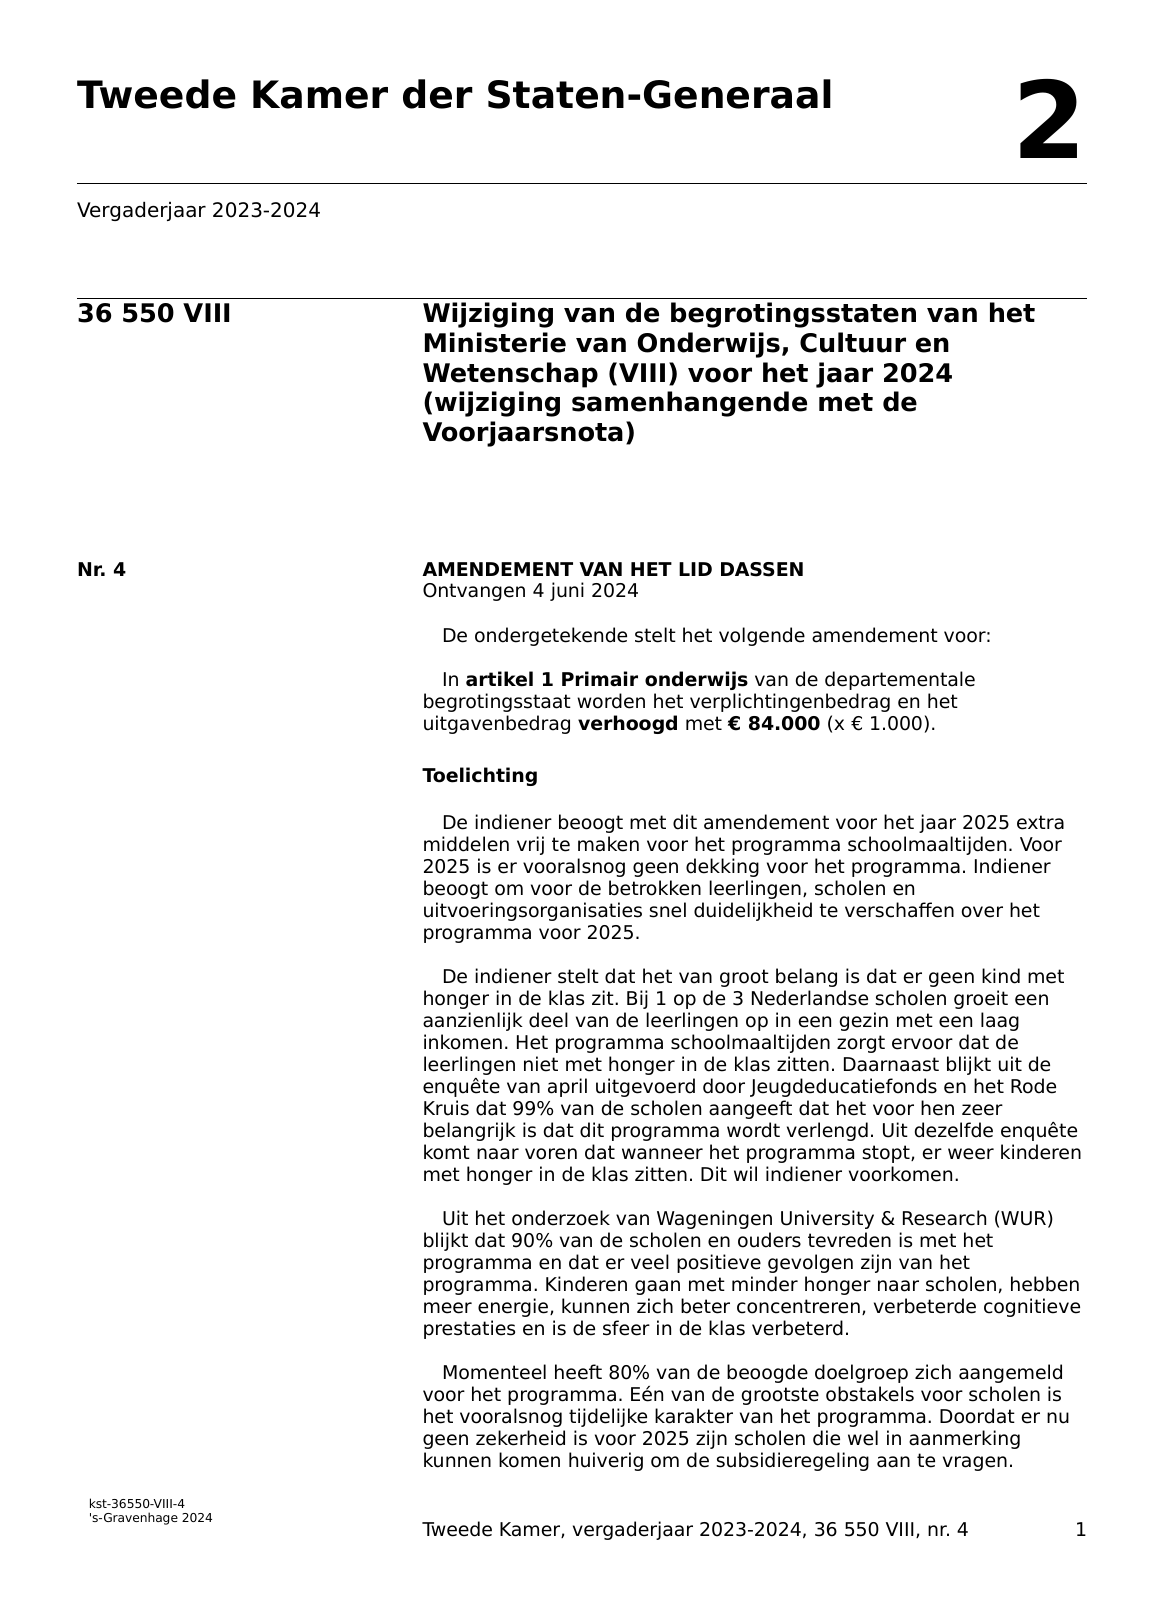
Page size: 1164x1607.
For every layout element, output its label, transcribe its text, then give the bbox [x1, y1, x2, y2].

table_header 2 [886, 59, 1087, 183]
subtitle 36 550 VIII Wijziging van de begrotingsstaten van het Ministerie van Onderwijs, Cultuur en Wetenschap (VIII) voor het jaar 2024 (wijziging samenhangende met de Voorjaarsnota) [77, 299, 1087, 447]
table_cell Vergaderjaar 2023-2024 [77, 184, 1087, 298]
text Momenteel heeft 80% van de beoogde doelgroep zich aangemeld voor het programma. Eén van de grootste obstakels voor scholen is het vooralsnog tijdelijke karakter van het programma. Doordat er nu geen zekerheid is voor 2025 zijn scholen die wel in aanmerking kunnen komen huiverig om de subsidieregeling aan te vragen. [422, 1362, 1087, 1472]
table_header Tweede Kamer der Staten-Generaal [77, 59, 886, 183]
text kst-36550-VIII-4 [88, 1497, 323, 1511]
text De indiener beoogt met dit amendement voor het jaar 2025 extra middelen vrij te maken voor het programma schoolmaaltijden. Voor 2025 is er vooralsnog geen dekking voor het programma. Indiener beoogt om voor de betrokken leerlingen, scholen en uitvoeringsorganisaties snel duidelijkheid te verschaffen over het programma voor 2025. [422, 812, 1087, 943]
text Uit het onderzoek van Wageningen University & Research (WUR) blijkt dat 90% van de scholen en ouders tevreden is met het programma en dat er veel positieve gevolgen zijn van het programma. Kinderen gaan met minder honger naar scholen, hebben meer energie, kunnen zich beter concentreren, verbeterde cognitieve prestaties en is de sfeer in de klas verbeterd. [422, 1208, 1087, 1339]
text 's-Gravenhage 2024 [88, 1511, 323, 1525]
subtitle Nr. 4 AMENDEMENT VAN HET LID DASSEN [77, 558, 1087, 580]
subtitle Toelichting [422, 765, 1087, 787]
text De ondergetekende stelt het volgende amendement voor: [422, 624, 1087, 647]
text De indiener stelt dat het van groot belang is dat er geen kind met honger in de klas zit. Bij 1 op de 3 Nederlandse scholen groeit een aanzienlijk deel van de leerlingen op in een gezin met een laag inkomen. Het programma schoolmaaltijden zorgt ervoor dat de leerlingen niet met honger in de klas zitten. Daarnaast blijkt uit de enquête van april uitgevoerd door Jeugdeducatiefonds en het Rode Kruis dat 99% van de scholen aangeeft dat het voor hen zeer belangrijk is dat dit programma wordt verlengd. Uit dezelfde enquête komt naar voren dat wanneer het programma stopt, er weer kinderen met honger in de klas zitten. Dit wil indiener voorkomen. [422, 966, 1087, 1186]
text Ontvangen 4 juni 2024 [422, 580, 1087, 602]
text In artikel 1 Primair onderwijs van de departementale begrotingsstaat worden het verplichtingenbedrag en het uitgavenbedrag verhoogd met € 84.000 (x € 1.000). [422, 669, 1087, 735]
